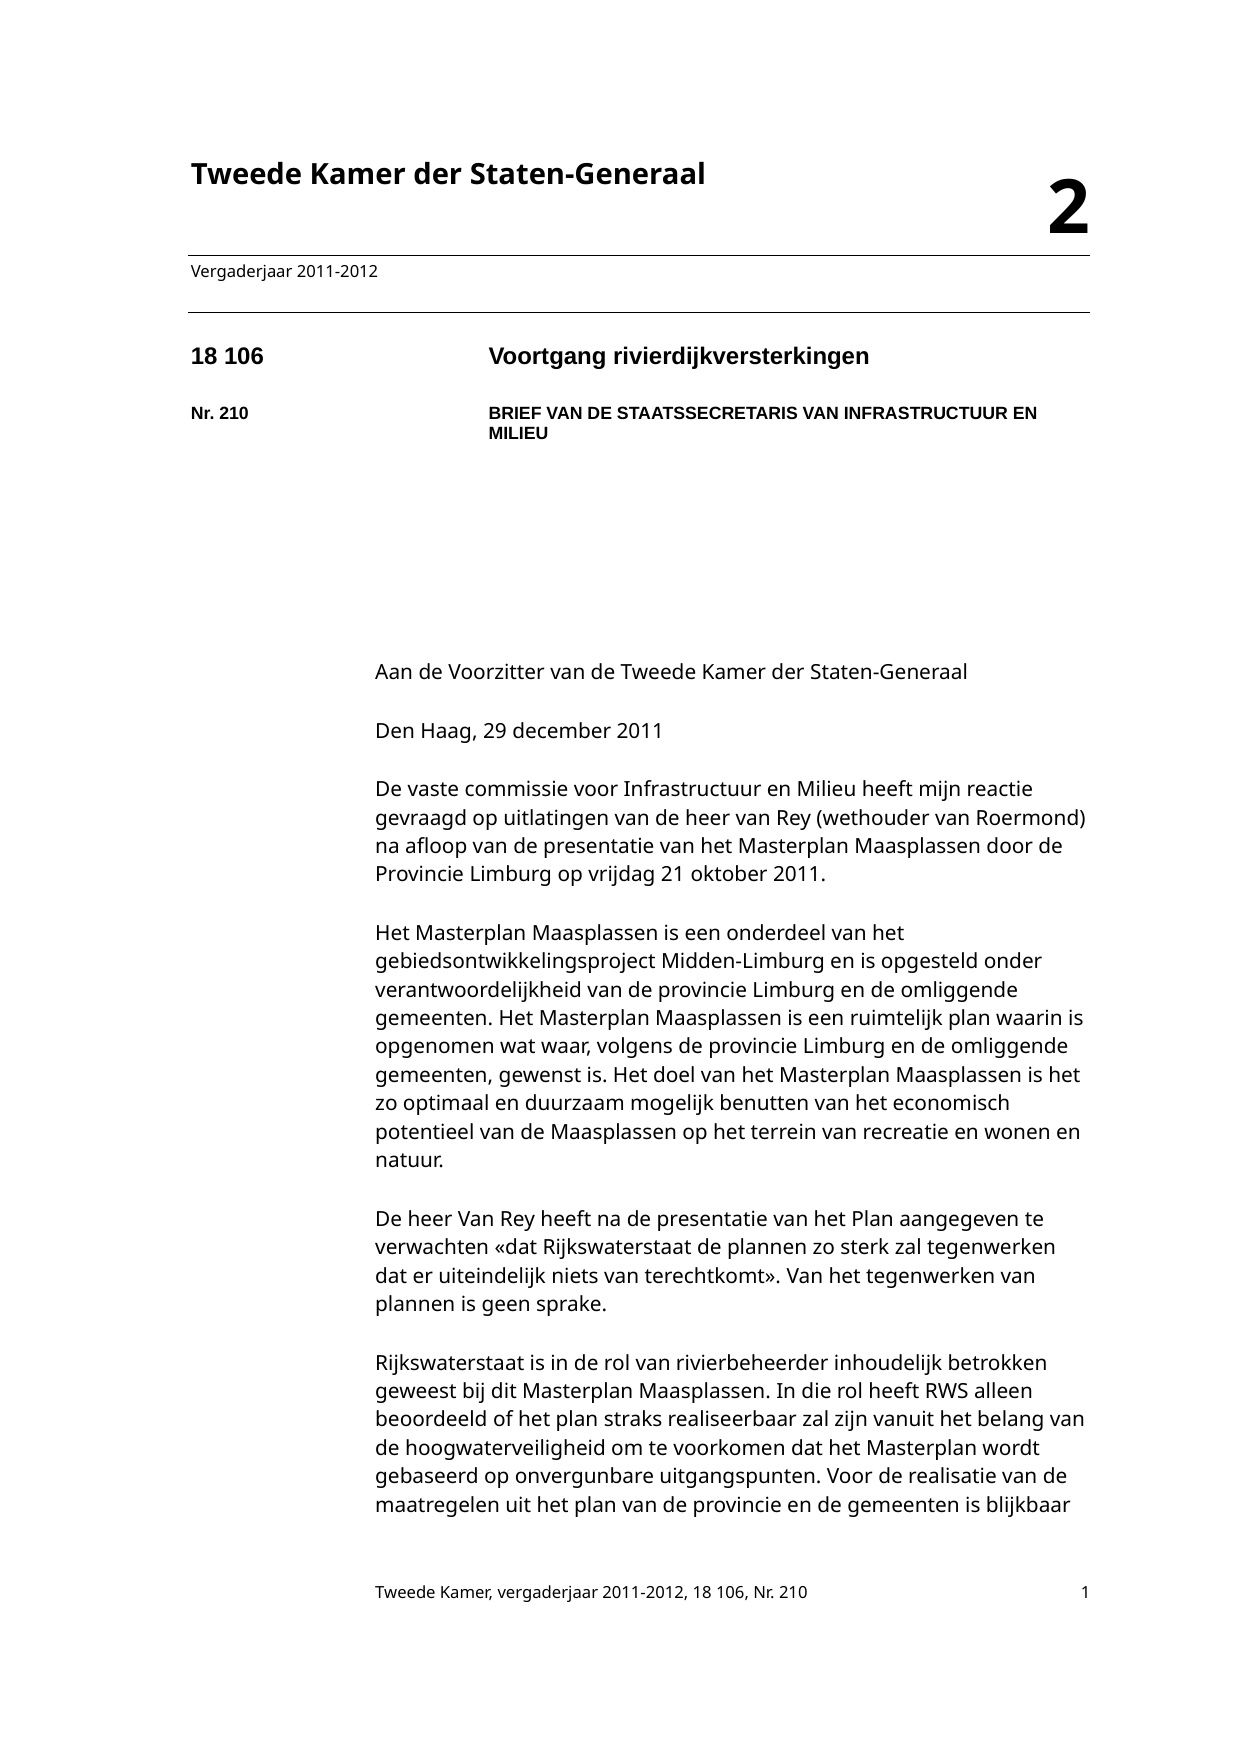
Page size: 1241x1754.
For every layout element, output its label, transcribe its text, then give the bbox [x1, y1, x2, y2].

text De vaste commissie voor Infrastructuur en Milieu heeft mijn reactie gevraagd op uitlatingen van de heer van Rey (wethouder van Roermond) na afloop van de presentatie van het Masterplan Maasplassen door de Provincie Limburg op vrijdag 21 oktober 2011. [375, 774, 1090, 888]
table_header 2 [910, 150, 1090, 255]
table_cell Nr. 210 [188, 399, 485, 539]
table_cell Voortgang rivierdijkversterkingen [485, 339, 1090, 399]
text Den Haag, 29 december 2011 [375, 716, 1090, 744]
table_cell BRIEF VAN DE STAATSSECRETARIS VAN INFRASTRUCTUUR EN MILIEU [485, 399, 1090, 539]
table_cell [485, 256, 1090, 312]
table_cell 18 106 [188, 339, 485, 399]
text Het Masterplan Maasplassen is een onderdeel van het gebiedsontwikkelingsproject Midden-Limburg en is opgesteld onder verantwoordelijkheid van de provincie Limburg en de omliggende gemeenten. Het Masterplan Maasplassen is een ruimtelijk plan waarin is opgenomen wat waar, volgens de provincie Limburg en de omliggende gemeenten, gewenst is. Het doel van het Masterplan Maasplassen is het zo optimaal en duurzaam mogelijk benutten van het economisch potentieel van de Maasplassen op het terrein van recreatie en wonen en natuur. [375, 918, 1090, 1174]
table_cell [188, 313, 485, 339]
text De heer Van Rey heeft na de presentatie van het Plan aangegeven te verwachten «dat Rijkswaterstaat de plannen zo sterk zal tegenwerken dat er uiteindelijk niets van terechtkomt». Van het tegenwerken van plannen is geen sprake. [375, 1204, 1090, 1318]
text Aan de Voorzitter van de Tweede Kamer der Staten-Generaal [375, 657, 1090, 686]
table_header Tweede Kamer der Staten-Generaal [188, 150, 909, 255]
text Rijkswaterstaat is in de rol van rivierbeheerder inhoudelijk betrokken geweest bij dit Masterplan Maasplassen. In die rol heeft RWS alleen beoordeeld of het plan straks realiseerbaar zal zijn vanuit het belang van de hoogwaterveiligheid om te voorkomen dat het Masterplan wordt gebaseerd op onvergunbare uitgangspunten. Voor de realisatie van de maatregelen uit het plan van de provincie en de gemeenten is blijkbaar [375, 1348, 1090, 1518]
table_cell Vergaderjaar 2011-2012 [188, 256, 485, 312]
table_cell [485, 313, 1090, 339]
